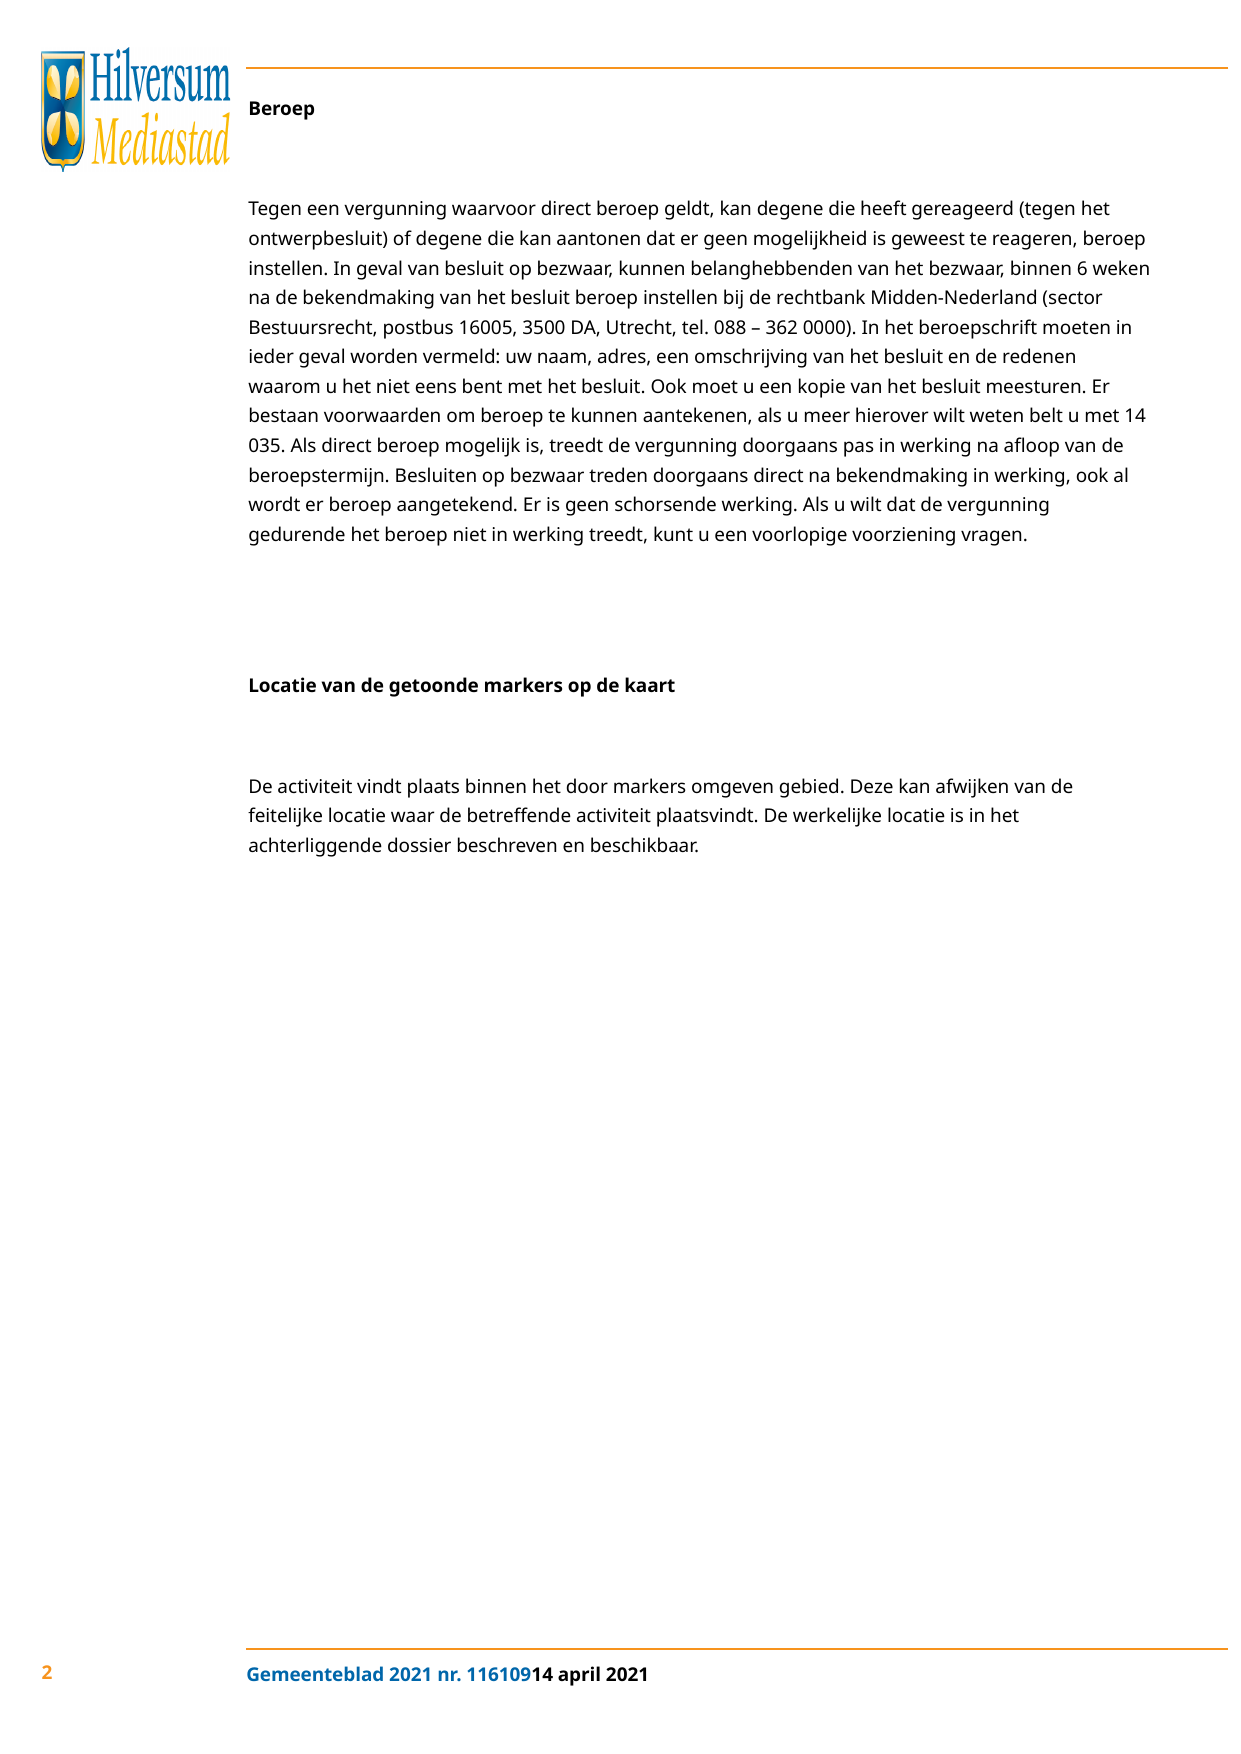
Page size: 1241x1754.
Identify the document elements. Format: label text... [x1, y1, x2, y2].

text De activiteit vindt plaats binnen het door markers omgeven gebied. Deze kan afwijken van de feitelijke locatie waar de betreffende activiteit plaatsvindt. De werkelijke locatie is in het achterliggende dossier beschreven en beschikbaar. [248, 773, 1152, 858]
text Beroep [248, 95, 1152, 121]
picture [41, 47, 231, 172]
text Tegen een vergunning waarvoor direct beroep geldt, kan degene die heeft gereageerd (tegen het ontwerpbesluit) of degene die kan aantonen dat er geen mogelijkheid is geweest te reageren, beroep instellen. In geval van besluit op bezwaar, kunnen belanghebbenden van het bezwaar, binnen 6 weken na de bekendmaking van het besluit beroep instellen bij de rechtbank Midden-Nederland (sector Bestuursrecht, postbus 16005, 3500 DA, Utrecht, tel. 088 – 362 0000). In het beroepschrift moeten in ieder geval worden vermeld: uw naam, adres, een omschrijving van het besluit en de redenen waarom u het niet eens bent met het besluit. Ook moet u een kopie van het besluit meesturen. Er bestaan voorwaarden om beroep te kunnen aantekenen, als u meer hierover wilt weten belt u met 14 035. Als direct beroep mogelijk is, treedt de vergunning doorgaans pas in werking na afloop van de beroepstermijn. Besluiten op bezwaar treden doorgaans direct na bekendmaking in werking, ook al wordt er beroep aangetekend. Er is geen schorsende werking. Als u wilt dat de vergunning gedurende het beroep niet in werking treedt, kunt u een voorlopige voorziening vragen. [248, 196, 1152, 547]
text Locatie van de getoonde markers op de kaart [248, 672, 1152, 698]
